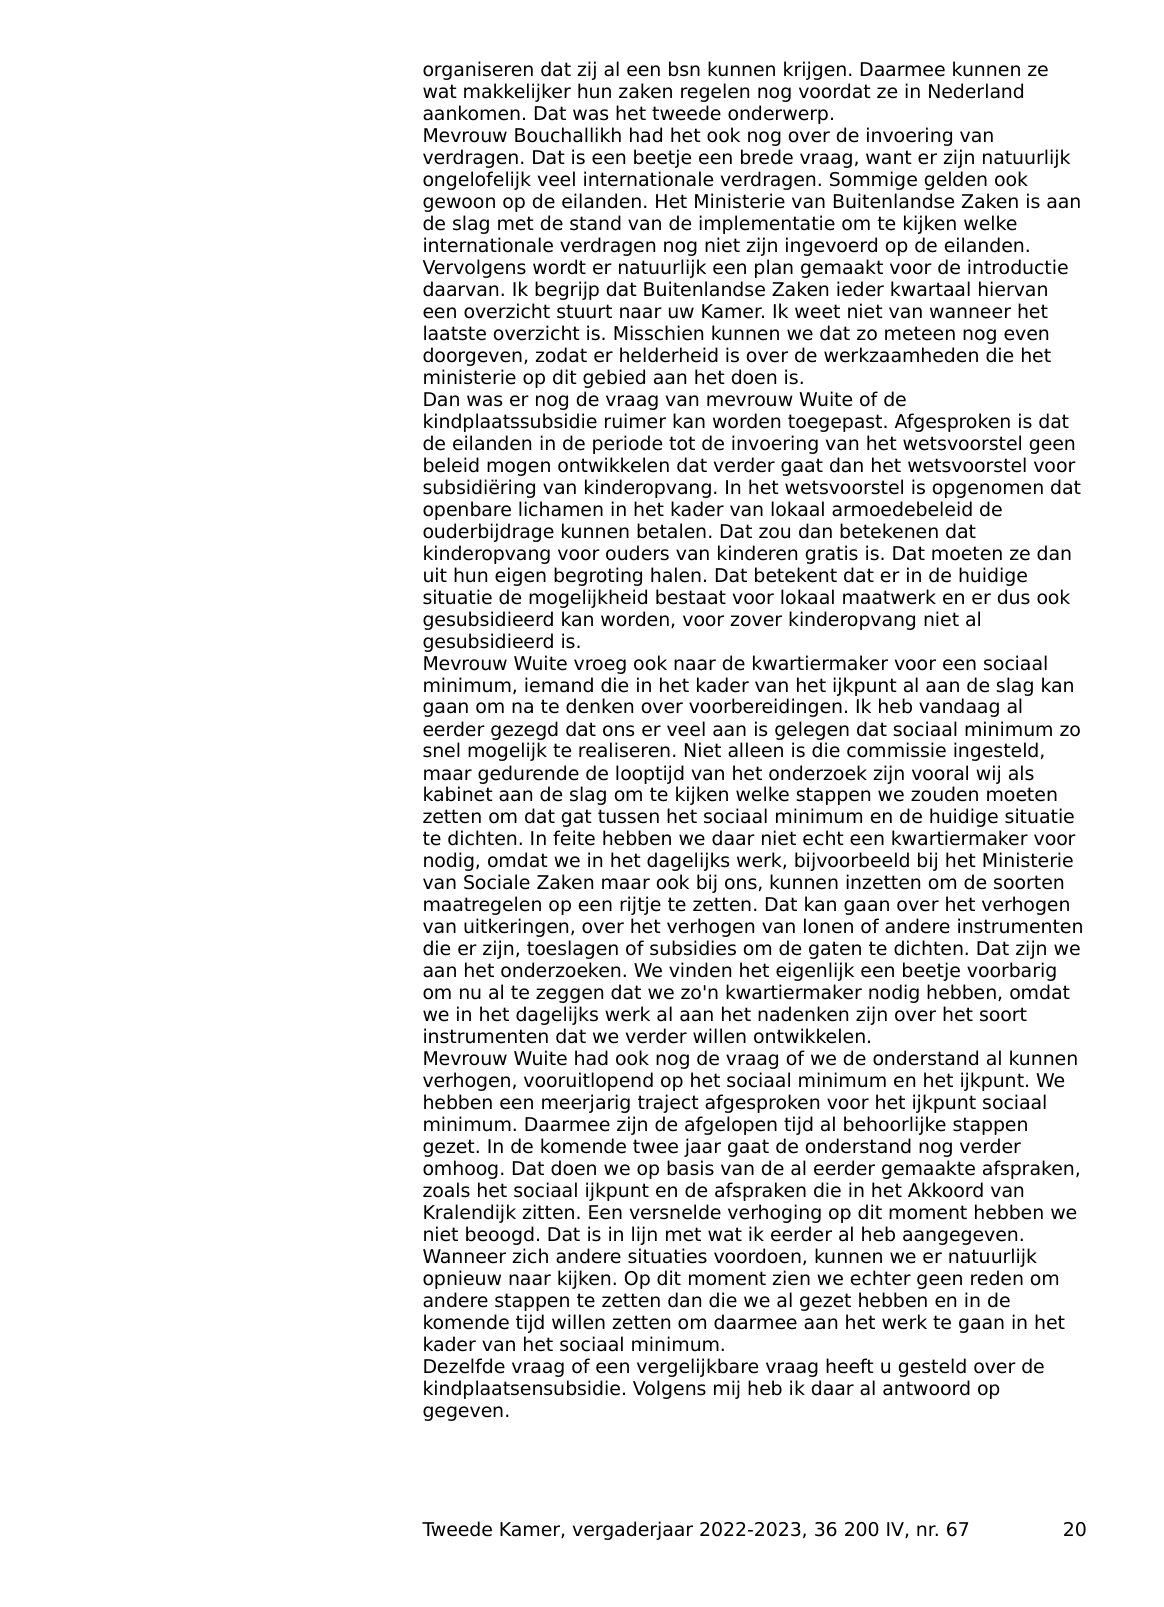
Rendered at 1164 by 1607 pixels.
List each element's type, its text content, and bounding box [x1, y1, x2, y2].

text Dan was er nog de vraag van mevrouw Wuite of de kindplaatssubsidie ruimer kan worden toegepast. Afgesproken is dat de eilanden in de periode tot de invoering van het wetsvoorstel geen beleid mogen ontwikkelen dat verder gaat dan het wetsvoorstel voor subsidiëring van kinderopvang. In het wetsvoorstel is opgenomen dat openbare lichamen in het kader van lokaal armoedebeleid de ouderbijdrage kunnen betalen. Dat zou dan betekenen dat kinderopvang voor ouders van kinderen gratis is. Dat moeten ze dan uit hun eigen begroting halen. Dat betekent dat er in de huidige situatie de mogelijkheid bestaat voor lokaal maatwerk en er dus ook gesubsidieerd kan worden, voor zover kinderopvang niet al gesubsidieerd is. [422, 389, 1087, 652]
text Mevrouw Bouchallikh had het ook nog over de invoering van verdragen. Dat is een beetje een brede vraag, want er zijn natuurlijk ongelofelijk veel internationale verdragen. Sommige gelden ook gewoon op de eilanden. Het Ministerie van Buitenlandse Zaken is aan de slag met de stand van de implementatie om te kijken welke internationale verdragen nog niet zijn ingevoerd op de eilanden. Vervolgens wordt er natuurlijk een plan gemaakt voor de introductie daarvan. Ik begrijp dat Buitenlandse Zaken ieder kwartaal hiervan een overzicht stuurt naar uw Kamer. Ik weet niet van wanneer het laatste overzicht is. Misschien kunnen we dat zo meteen nog even doorgeven, zodat er helderheid is over de werkzaamheden die het ministerie op dit gebied aan het doen is. [422, 125, 1087, 389]
text Mevrouw Wuite had ook nog de vraag of we de onderstand al kunnen verhogen, vooruitlopend op het sociaal minimum en het ijkpunt. We hebben een meerjarig traject afgesproken voor het ijkpunt sociaal minimum. Daarmee zijn de afgelopen tijd al behoorlijke stappen gezet. In de komende twee jaar gaat de onderstand nog verder omhoog. Dat doen we op basis van de al eerder gemaakte afspraken, zoals het sociaal ijkpunt en de afspraken die in het Akkoord van Kralendijk zitten. Een versnelde verhoging op dit moment hebben we niet beoogd. Dat is in lijn met wat ik eerder al heb aangegeven. Wanneer zich andere situaties voordoen, kunnen we er natuurlijk opnieuw naar kijken. Op dit moment zien we echter geen reden om andere stappen te zetten dan die we al gezet hebben en in de komende tijd willen zetten om daarmee aan het werk te gaan in het kader van het sociaal minimum. [422, 1048, 1087, 1356]
text Mevrouw Wuite vroeg ook naar de kwartiermaker voor een sociaal minimum, iemand die in het kader van het ijkpunt al aan de slag kan gaan om na te denken over voorbereidingen. Ik heb vandaag al eerder gezegd dat ons er veel aan is gelegen dat sociaal minimum zo snel mogelijk te realiseren. Niet alleen is die commissie ingesteld, maar gedurende de looptijd van het onderzoek zijn vooral wij als kabinet aan de slag om te kijken welke stappen we zouden moeten zetten om dat gat tussen het sociaal minimum en de huidige situatie te dichten. In feite hebben we daar niet echt een kwartiermaker voor nodig, omdat we in het dagelijks werk, bijvoorbeeld bij het Ministerie van Sociale Zaken maar ook bij ons, kunnen inzetten om de soorten maatregelen op een rijtje te zetten. Dat kan gaan over het verhogen van uitkeringen, over het verhogen van lonen of andere instrumenten die er zijn, toeslagen of subsidies om de gaten te dichten. Dat zijn we aan het onderzoeken. We vinden het eigenlijk een beetje voorbarig om nu al te zeggen dat we zo'n kwartiermaker nodig hebben, omdat we in het dagelijks werk al aan het nadenken zijn over het soort instrumenten dat we verder willen ontwikkelen. [422, 652, 1087, 1048]
text Dezelfde vraag of een vergelijkbare vraag heeft u gesteld over de kindplaatsensubsidie. Volgens mij heb ik daar al antwoord op gegeven. [422, 1356, 1087, 1422]
text organiseren dat zij al een bsn kunnen krijgen. Daarmee kunnen ze wat makkelijker hun zaken regelen nog voordat ze in Nederland aankomen. Dat was het tweede onderwerp. [422, 59, 1087, 125]
